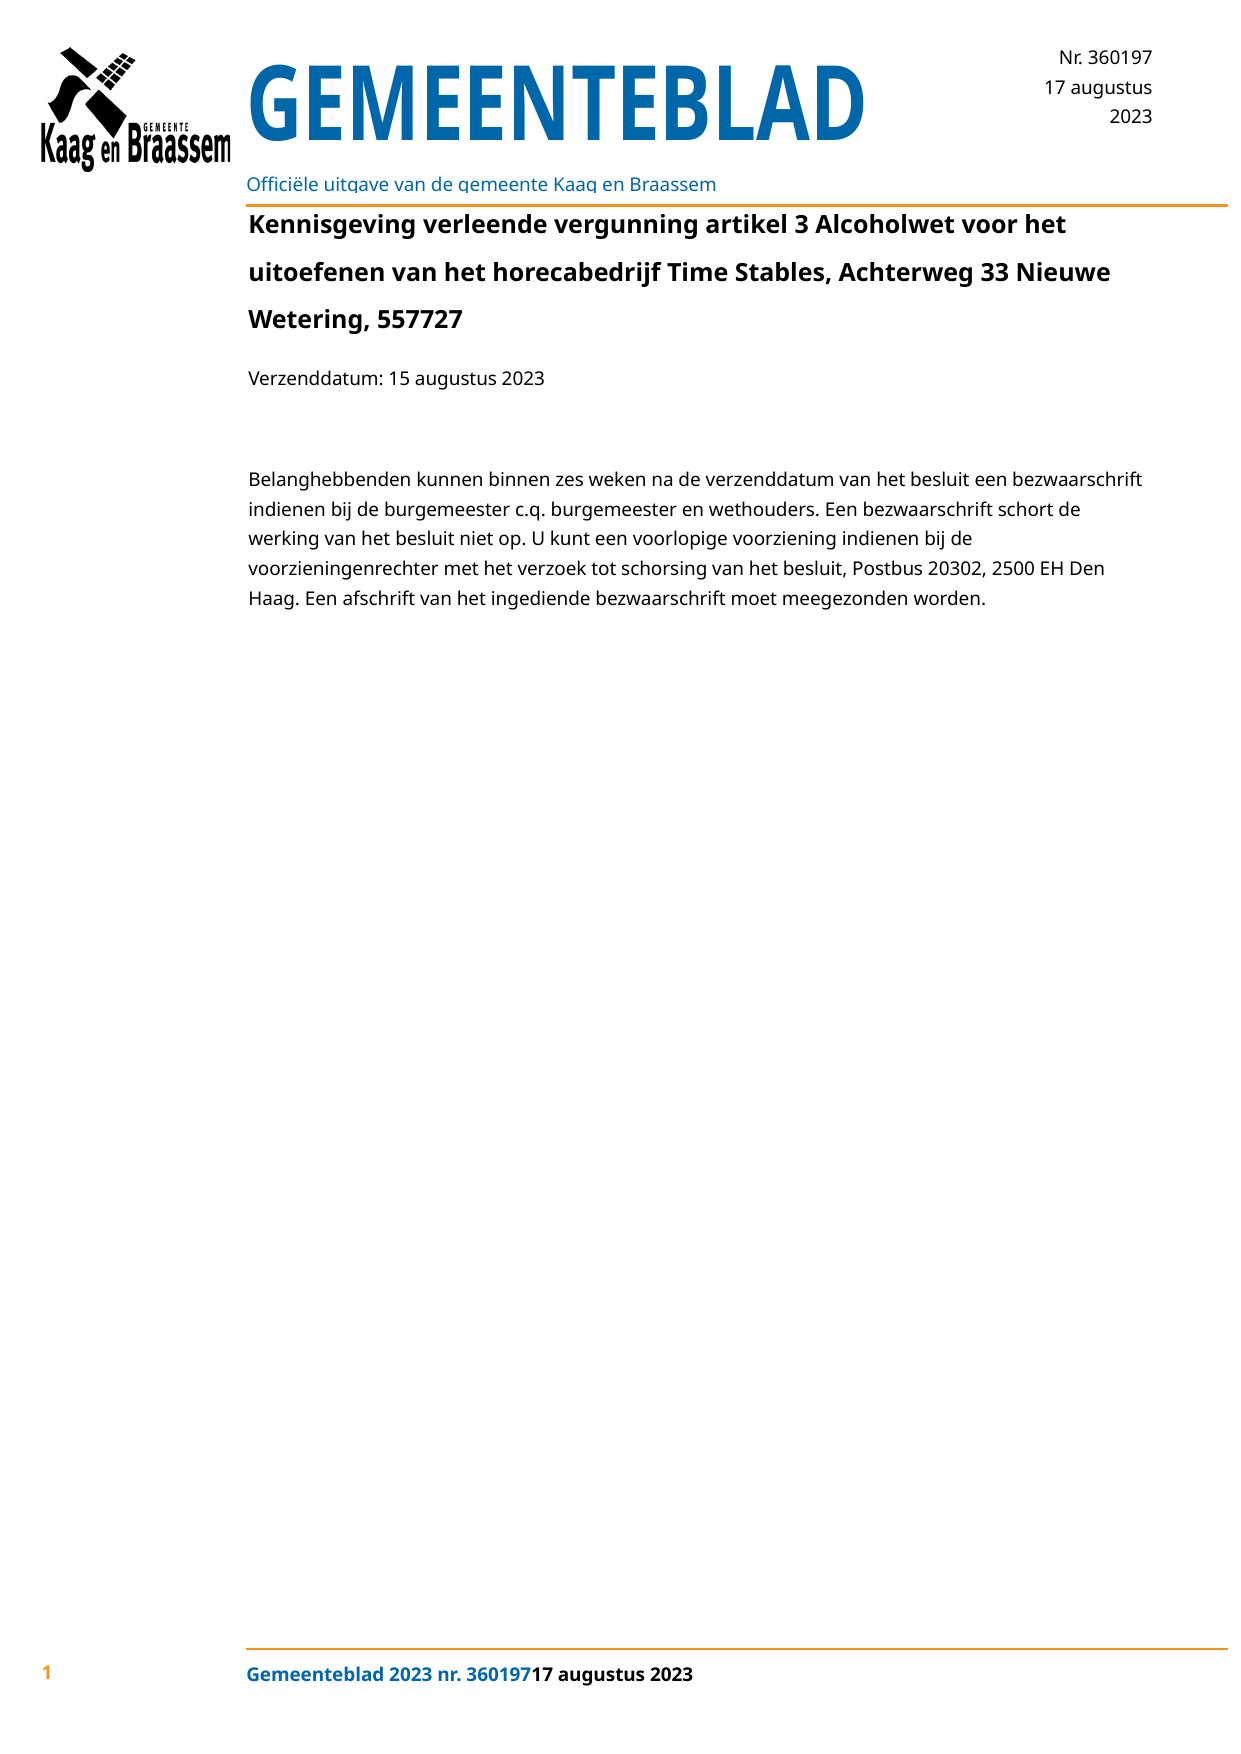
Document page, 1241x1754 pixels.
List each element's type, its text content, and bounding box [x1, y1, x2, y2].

picture [41, 47, 231, 172]
text Belanghebbenden kunnen binnen zes weken na de verzenddatum van het besluit een bezwaarschrift indienen bij de burgemeester c.q. burgemeester en wethouders. Een bezwaarschrift schort de werking van het besluit niet op. U kunt een voorlopige voorziening indienen bij de voorzieningenrechter met het verzoek tot schorsing van het besluit, Postbus 20302, 2500 EH Den Haag. Een afschrift van het ingediende bezwaarschrift moet meegezonden worden. [248, 466, 1152, 610]
text Kennisgeving verleende vergunning artikel 3 Alcoholwet voor het uitoefenen van het horecabedrijf Time Stables, Achterweg 33 Nieuwe Wetering, 557727 [248, 207, 1152, 336]
text Verzenddatum: 15 augustus 2023 [248, 366, 1152, 391]
